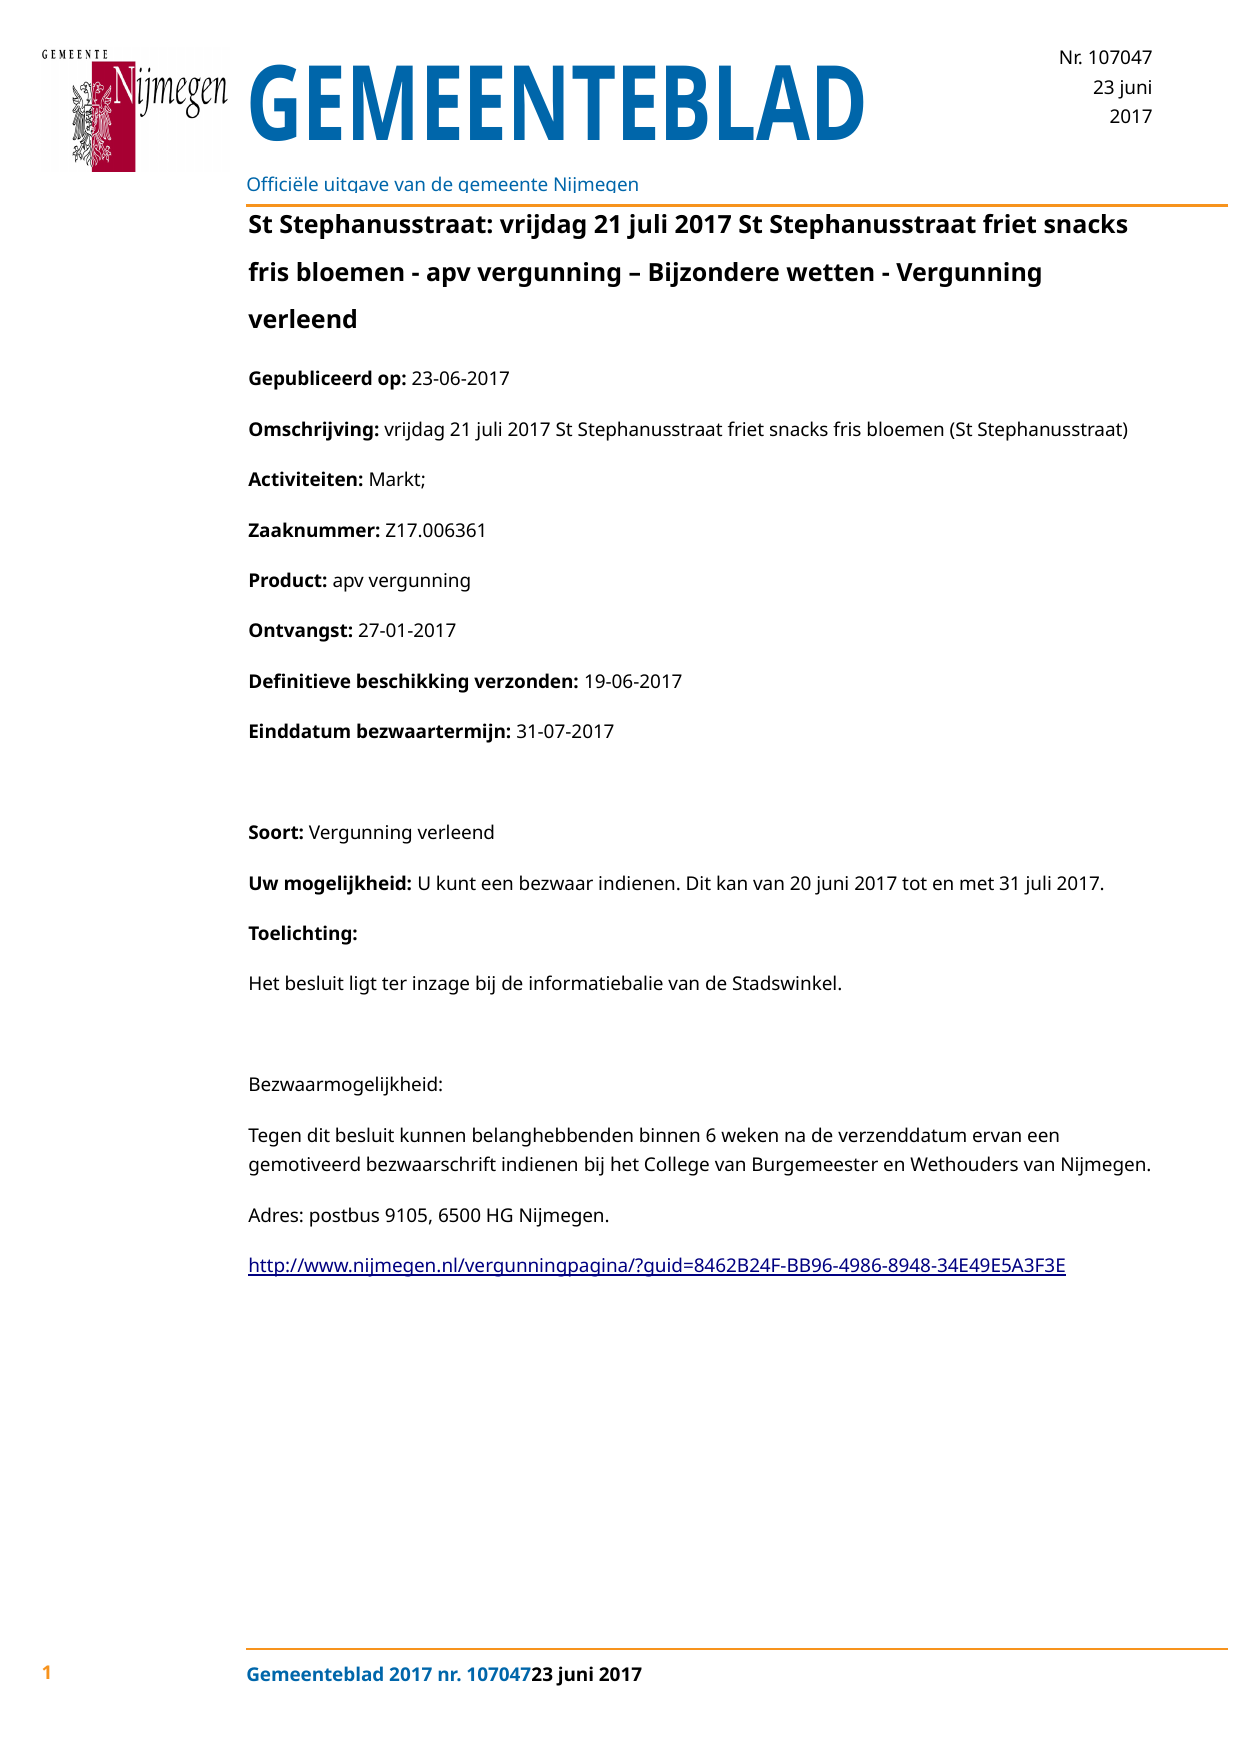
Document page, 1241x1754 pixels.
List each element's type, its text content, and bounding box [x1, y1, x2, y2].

text Omschrijving: vrijdag 21 juli 2017 St Stephanusstraat friet snacks fris bloemen (St Stephanusstraat) [248, 416, 1152, 442]
text Activiteiten: Markt; [248, 466, 1152, 492]
text St Stephanusstraat: vrijdag 21 juli 2017 St Stephanusstraat friet snacks fris bloemen - apv vergunning – Bijzondere wetten - Vergunning verleend [248, 207, 1152, 336]
text Soort: Vergunning verleend [248, 819, 1152, 845]
text http://www.nijmegen.nl/vergunningpagina/?guid=8462B24F-BB96-4986-8948-34E49E5A3F3E [248, 1252, 1152, 1278]
text Het besluit ligt ter inzage bij de informatiebalie van de Stadswinkel. [248, 971, 1152, 996]
text Uw mogelijkheid: U kunt een bezwaar indienen. Dit kan van 20 juni 2017 tot en met 31 juli 2017. [248, 870, 1152, 895]
text Bezwaarmogelijkheid: [248, 1071, 1152, 1097]
text Adres: postbus 9105, 6500 HG Nijmegen. [248, 1202, 1152, 1227]
text Zaaknummer: Z17.006361 [248, 517, 1152, 542]
text Tegen dit besluit kunnen belanghebbenden binnen 6 weken na de verzenddatum ervan een gemotiveerd bezwaarschrift indienen bij het College van Burgemeester en Wethouders van Nijmegen. [248, 1122, 1152, 1177]
text Gepubliceerd op: 23-06-2017 [248, 366, 1152, 391]
text Ontvangst: 27-01-2017 [248, 618, 1152, 643]
picture [41, 47, 231, 172]
text Product: apv vergunning [248, 567, 1152, 593]
text Toelichting: [248, 920, 1152, 946]
text Definitieve beschikking verzonden: 19-06-2017 [248, 668, 1152, 694]
text Einddatum bezwaartermijn: 31-07-2017 [248, 718, 1152, 744]
